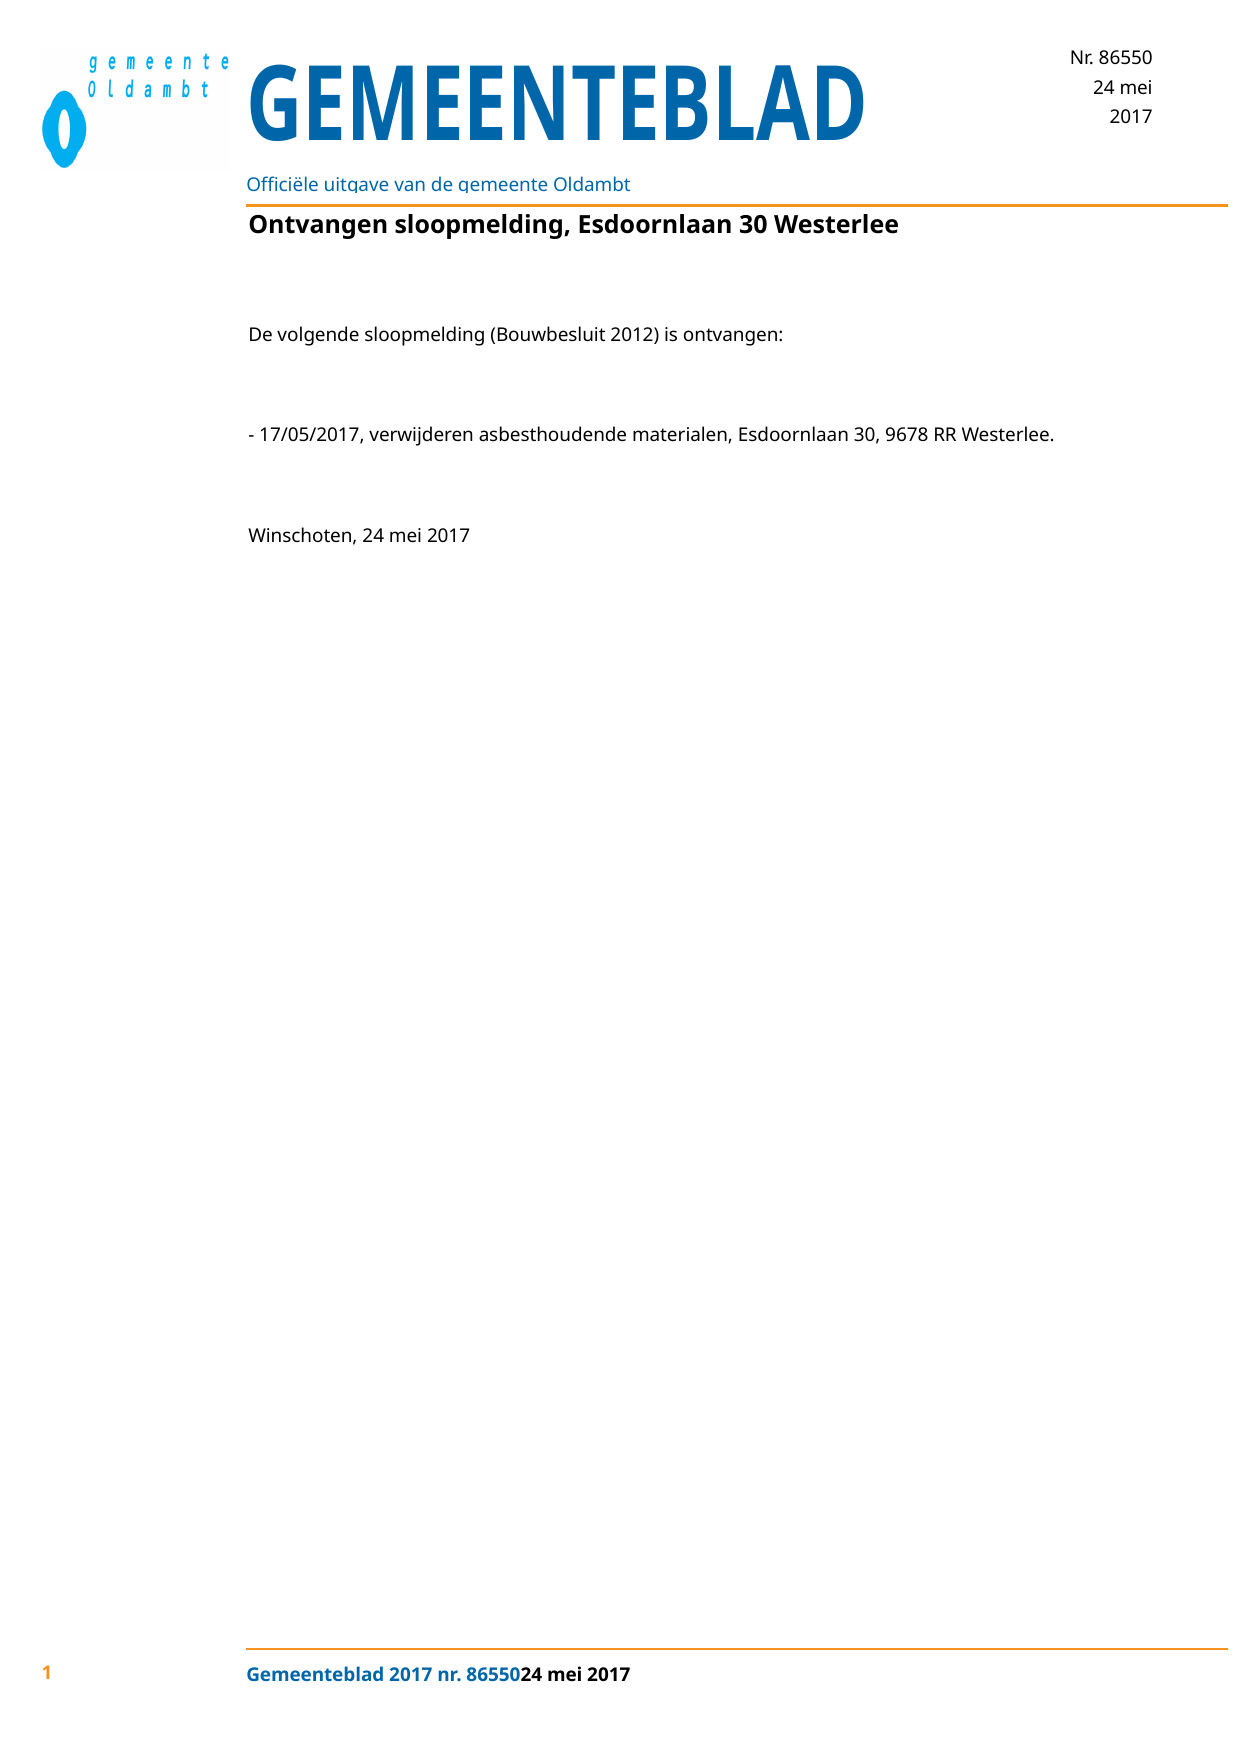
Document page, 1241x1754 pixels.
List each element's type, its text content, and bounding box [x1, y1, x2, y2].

text Winschoten, 24 mei 2017 [248, 522, 1152, 548]
text Ontvangen sloopmelding, Esdoornlaan 30 Westerlee [248, 207, 1152, 241]
text De volgende sloopmelding (Bouwbesluit 2012) is ontvangen: [248, 321, 1152, 346]
text - 17/05/2017, verwijderen asbesthoudende materialen, Esdoornlaan 30, 9678 RR Westerlee. [248, 422, 1152, 447]
picture [41, 47, 231, 172]
